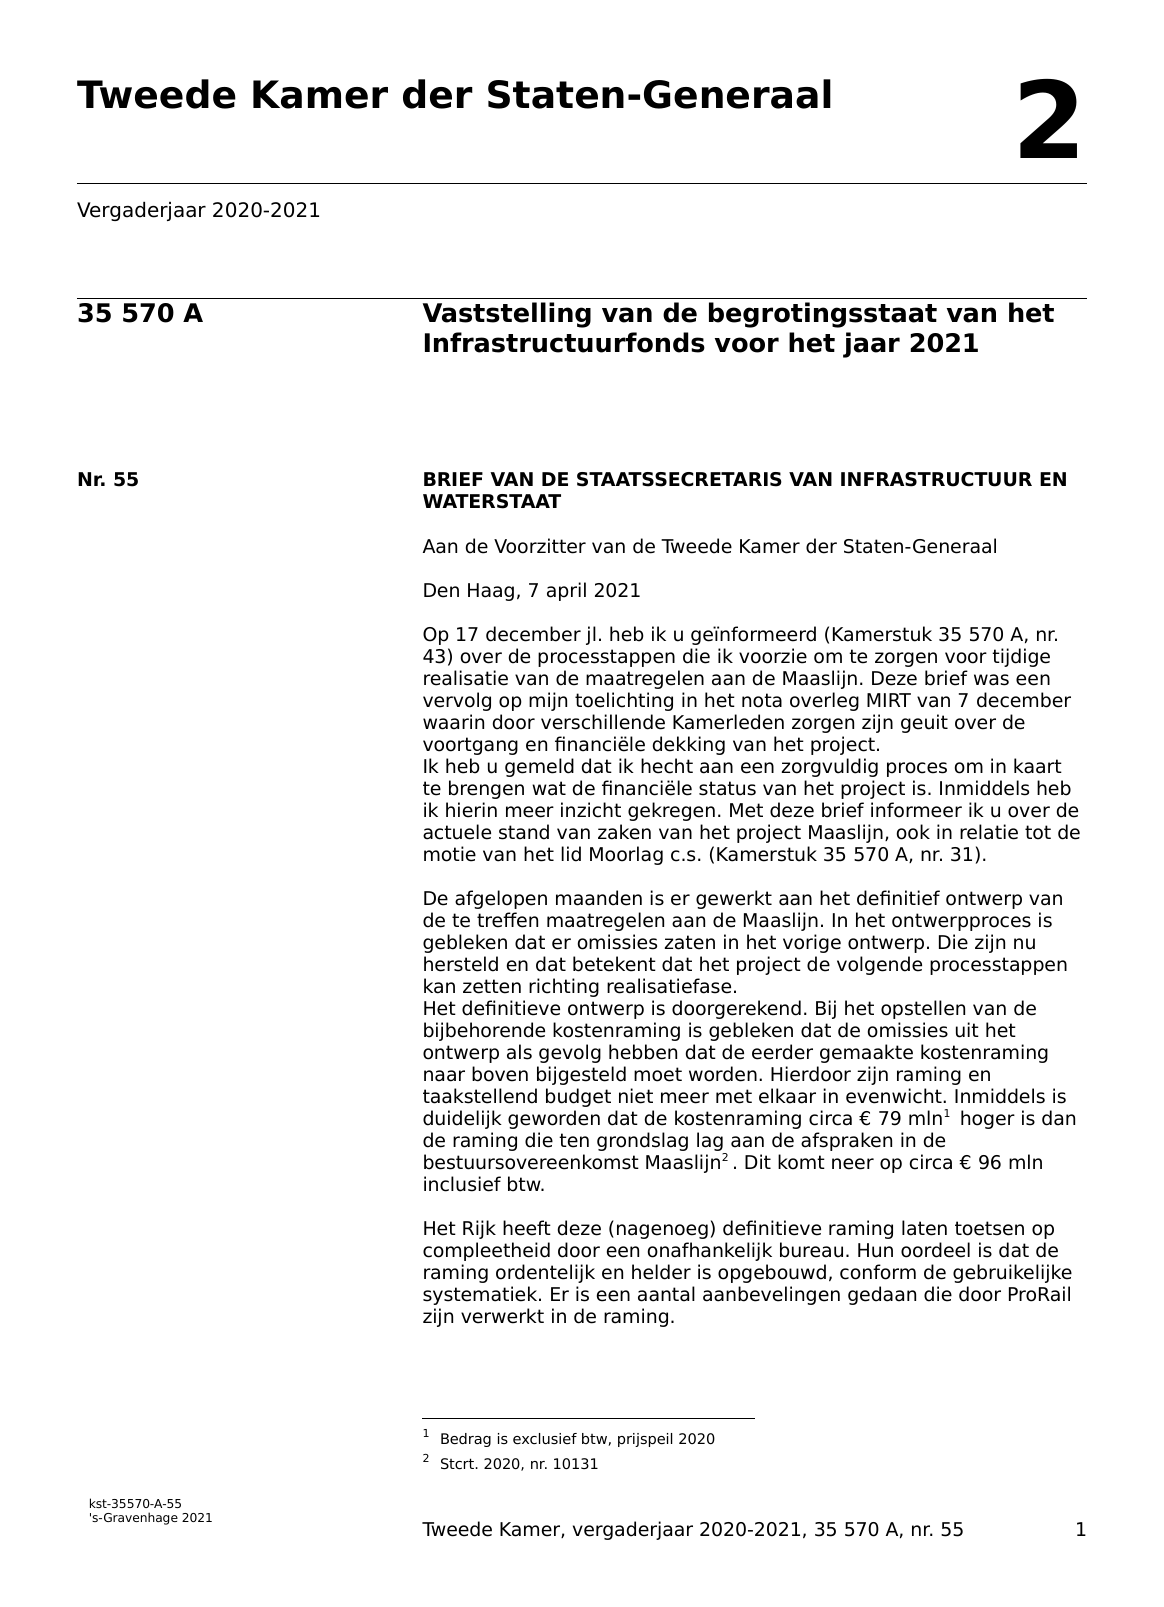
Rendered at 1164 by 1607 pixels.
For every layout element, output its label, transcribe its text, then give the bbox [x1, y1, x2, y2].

table_header 2 [886, 59, 1087, 183]
table_cell Vergaderjaar 2020-2021 [77, 184, 1087, 298]
text Het definitieve ontwerp is doorgerekend. Bij het opstellen van de bijbehorende kostenraming is gebleken dat de omissies uit het ontwerp als gevolg hebben dat de eerder gemaakte kostenraming naar boven bijgesteld moet worden. Hierdoor zijn raming en taakstellend budget niet meer met elkaar in evenwicht. Inmiddels is duidelijk geworden dat de kostenraming circa € 79 mln hoger is dan de raming die ten grondslag lag aan de afspraken in de bestuursovereenkomst Maaslijn. Dit komt neer op circa € 96 mln inclusief btw. [422, 998, 1087, 1196]
text De afgelopen maanden is er gewerkt aan het definitief ontwerp van de te treffen maatregelen aan de Maaslijn. In het ontwerpproces is gebleken dat er omissies zaten in het vorige ontwerp. Die zijn nu hersteld en dat betekent dat het project de volgende processtappen kan zetten richting realisatiefase. [422, 888, 1087, 998]
text Ik heb u gemeld dat ik hecht aan een zorgvuldig proces om in kaart te brengen wat de financiële status van het project is. Inmiddels heb ik hierin meer inzicht gekregen. Met deze brief informeer ik u over de actuele stand van zaken van het project Maaslijn, ook in relatie tot de motie van het lid Moorlag c.s. (Kamerstuk 35 570 A, nr. 31). [422, 756, 1087, 866]
text Den Haag, 7 april 2021 [422, 580, 1087, 602]
text Bedrag is exclusief btw, prijspeil 2020 [422, 1427, 1087, 1449]
text Aan de Voorzitter van de Tweede Kamer der Staten-Generaal [422, 536, 1087, 557]
text Het Rijk heeft deze (nagenoeg) definitieve raming laten toetsen op compleetheid door een onafhankelijk bureau. Hun oordeel is dat de raming ordentelijk en helder is opgebouwd, conform de gebruikelijke systematiek. Er is een aantal aanbevelingen gedaan die door ProRail zijn verwerkt in de raming. [422, 1218, 1087, 1328]
subtitle Nr. 55 BRIEF VAN DE STAATSSECRETARIS VAN INFRASTRUCTUUR EN WATERSTAAT [77, 469, 1087, 513]
subtitle 35 570 A Vaststelling van de begrotingsstaat van het Infrastructuurfonds voor het jaar 2021 [77, 299, 1087, 358]
text kst-35570-A-55 [88, 1497, 323, 1511]
text 's-Gravenhage 2021 [88, 1511, 323, 1525]
text Op 17 december jl. heb ik u geïnformeerd (Kamerstuk 35 570 A, nr. 43) over de processtappen die ik voorzie om te zorgen voor tijdige realisatie van de maatregelen aan de Maaslijn. Deze brief was een vervolg op mijn toelichting in het nota overleg MIRT van 7 december waarin door verschillende Kamerleden zorgen zijn geuit over de voortgang en financiële dekking van het project. [422, 624, 1087, 756]
text Stcrt. 2020, nr. 10131 [422, 1452, 1087, 1474]
table_header Tweede Kamer der Staten-Generaal [77, 59, 886, 183]
